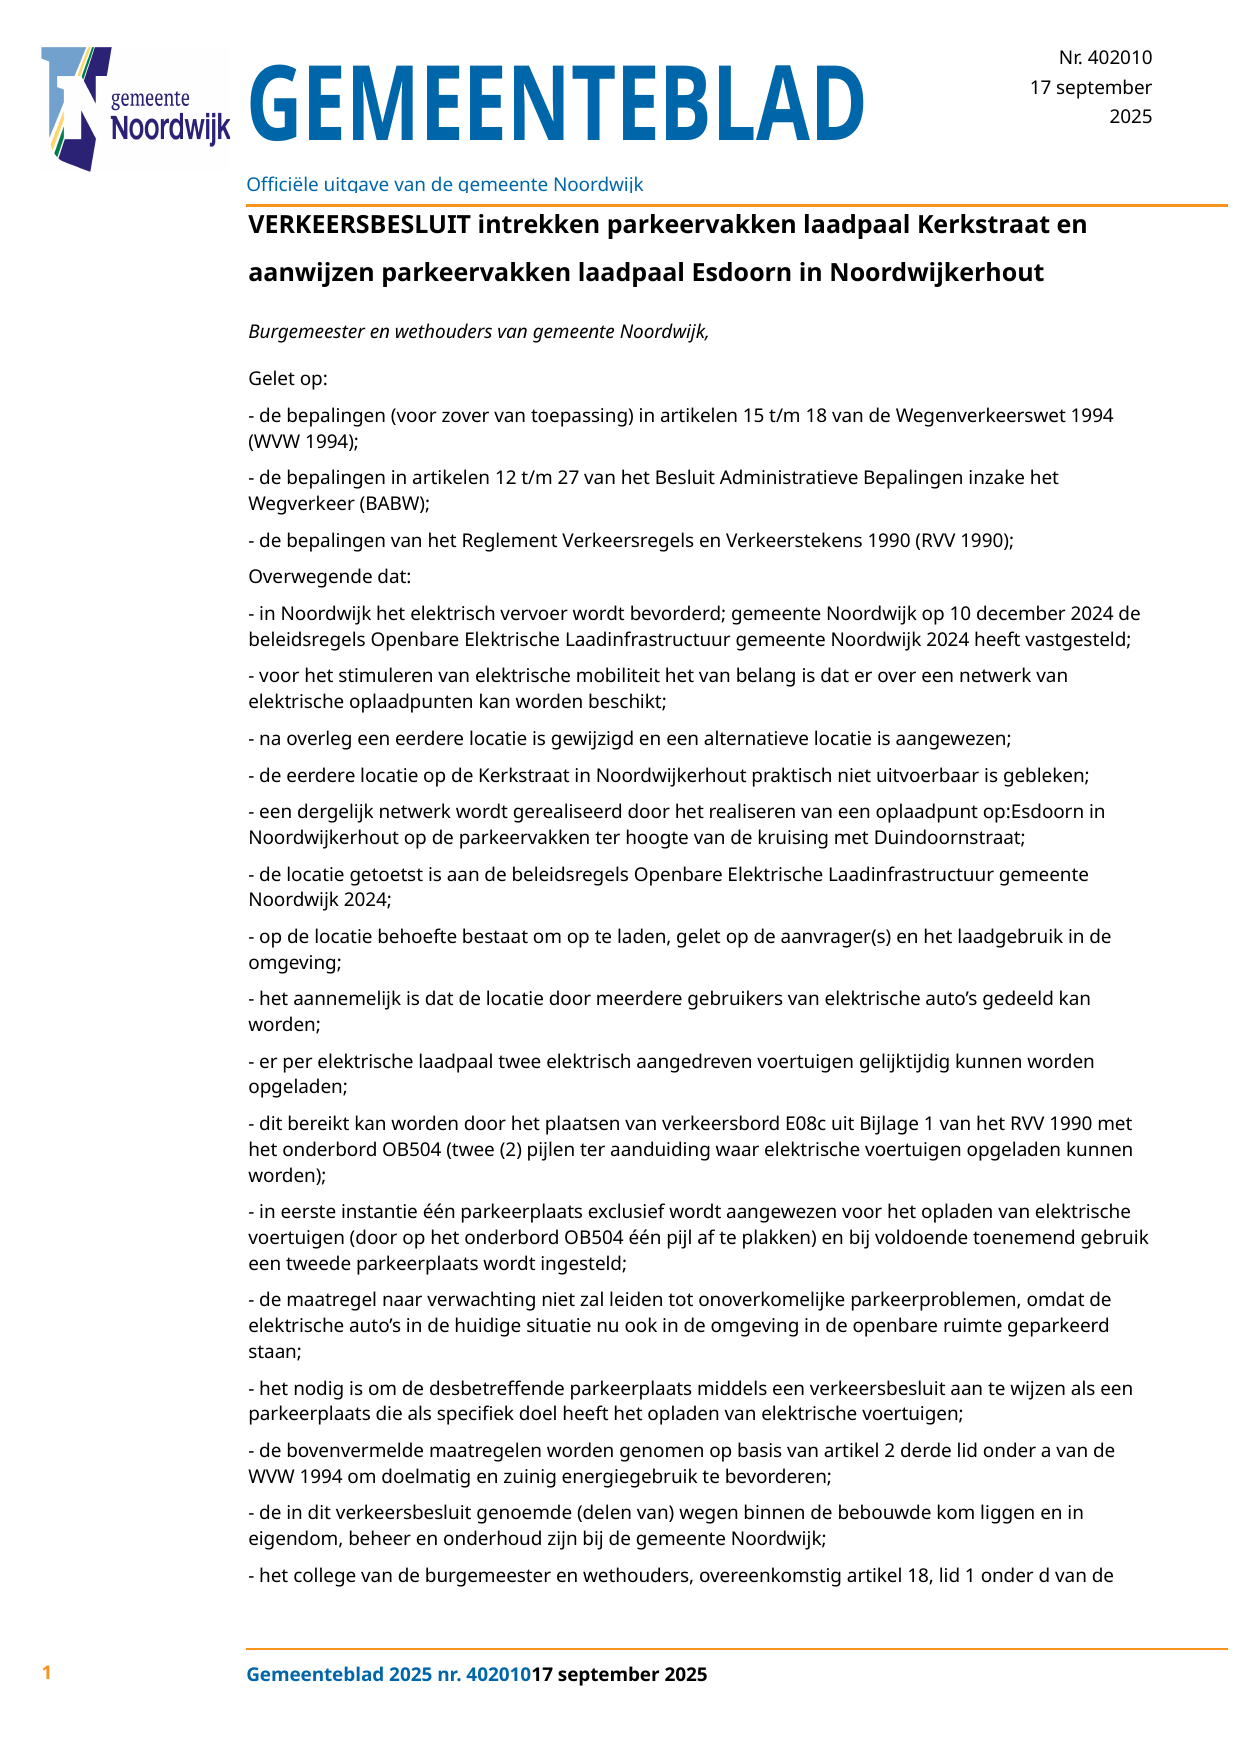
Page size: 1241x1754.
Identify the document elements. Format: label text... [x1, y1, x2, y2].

text Gelet op: [248, 366, 1152, 391]
text - de bepalingen (voor zover van toepassing) in artikelen 15 t/m 18 van de Wegenverkeerswet 1994 (WVW 1994); [248, 402, 1152, 454]
text - in eerste instantie één parkeerplaats exclusief wordt aangewezen voor het opladen van elektrische voertuigen (door op het onderbord OB504 één pijl af te plakken) en bij voldoende toenemend gebruik een tweede parkeerplaats wordt ingesteld; [248, 1198, 1152, 1276]
picture [41, 47, 231, 172]
text - dit bereikt kan worden door het plaatsen van verkeersbord E08c uit Bijlage 1 van het RVV 1990 met het onderbord OB504 (twee (2) pijlen ter aanduiding waar elektrische voertuigen opgeladen kunnen worden); [248, 1110, 1152, 1188]
text - het nodig is om de desbetreffende parkeerplaats middels een verkeersbesluit aan te wijzen als een parkeerplaats die als specifiek doel heeft het opladen van elektrische voertuigen; [248, 1375, 1152, 1426]
text - de bovenvermelde maatregelen worden genomen op basis van artikel 2 derde lid onder a van de WVW 1994 om doelmatig en zuinig energiegebruik te bevorderen; [248, 1437, 1152, 1489]
text - een dergelijk netwerk wordt gerealiseerd door het realiseren van een oplaadpunt op:Esdoorn in Noordwijkerhout op de parkeervakken ter hoogte van de kruising met Duindoornstraat; [248, 798, 1152, 850]
text - de eerdere locatie op de Kerkstraat in Noordwijkerhout praktisch niet uitvoerbaar is gebleken; [248, 762, 1152, 787]
text - de bepalingen van het Reglement Verkeersregels en Verkeerstekens 1990 (RVV 1990); [248, 527, 1152, 553]
text - het college van de burgemeester en wethouders, overeenkomstig artikel 18, lid 1 onder d van de [248, 1562, 1152, 1588]
text - in Noordwijk het elektrisch vervoer wordt bevorderd; gemeente Noordwijk op 10 december 2024 de beleidsregels Openbare Elektrische Laadinfrastructuur gemeente Noordwijk 2024 heeft vastgesteld; [248, 600, 1152, 652]
text - de bepalingen in artikelen 12 t/m 27 van het Besluit Administratieve Bepalingen inzake het Wegverkeer (BABW); [248, 464, 1152, 516]
text - de locatie getoetst is aan de beleidsregels Openbare Elektrische Laadinfrastructuur gemeente Noordwijk 2024; [248, 861, 1152, 912]
text - de in dit verkeersbesluit genoemde (delen van) wegen binnen de bebouwde kom liggen en in eigendom, beheer en onderhoud zijn bij de gemeente Noordwijk; [248, 1499, 1152, 1551]
text Overwegende dat: [248, 564, 1152, 589]
text Burgemeester en wethouders van gemeente Noordwijk, [248, 318, 1152, 344]
text - op de locatie behoefte bestaat om op te laden, gelet op de aanvrager(s) en het laadgebruik in de omgeving; [248, 923, 1152, 975]
text - voor het stimuleren van elektrische mobiliteit het van belang is dat er over een netwerk van elektrische oplaadpunten kan worden beschikt; [248, 663, 1152, 714]
text - het aannemelijk is dat de locatie door meerdere gebruikers van elektrische auto’s gedeeld kan worden; [248, 986, 1152, 1037]
text - er per elektrische laadpaal twee elektrisch aangedreven voertuigen gelijktijdig kunnen worden opgeladen; [248, 1048, 1152, 1099]
text VERKEERSBESLUIT intrekken parkeervakken laadpaal Kerkstraat en aanwijzen parkeervakken laadpaal Esdoorn in Noordwijkerhout [248, 207, 1152, 288]
text - na overleg een eerdere locatie is gewijzigd en een alternatieve locatie is aangewezen; [248, 725, 1152, 751]
text - de maatregel naar verwachting niet zal leiden tot onoverkomelijke parkeerproblemen, omdat de elektrische auto’s in de huidige situatie nu ook in de omgeving in de openbare ruimte geparkeerd staan; [248, 1287, 1152, 1364]
